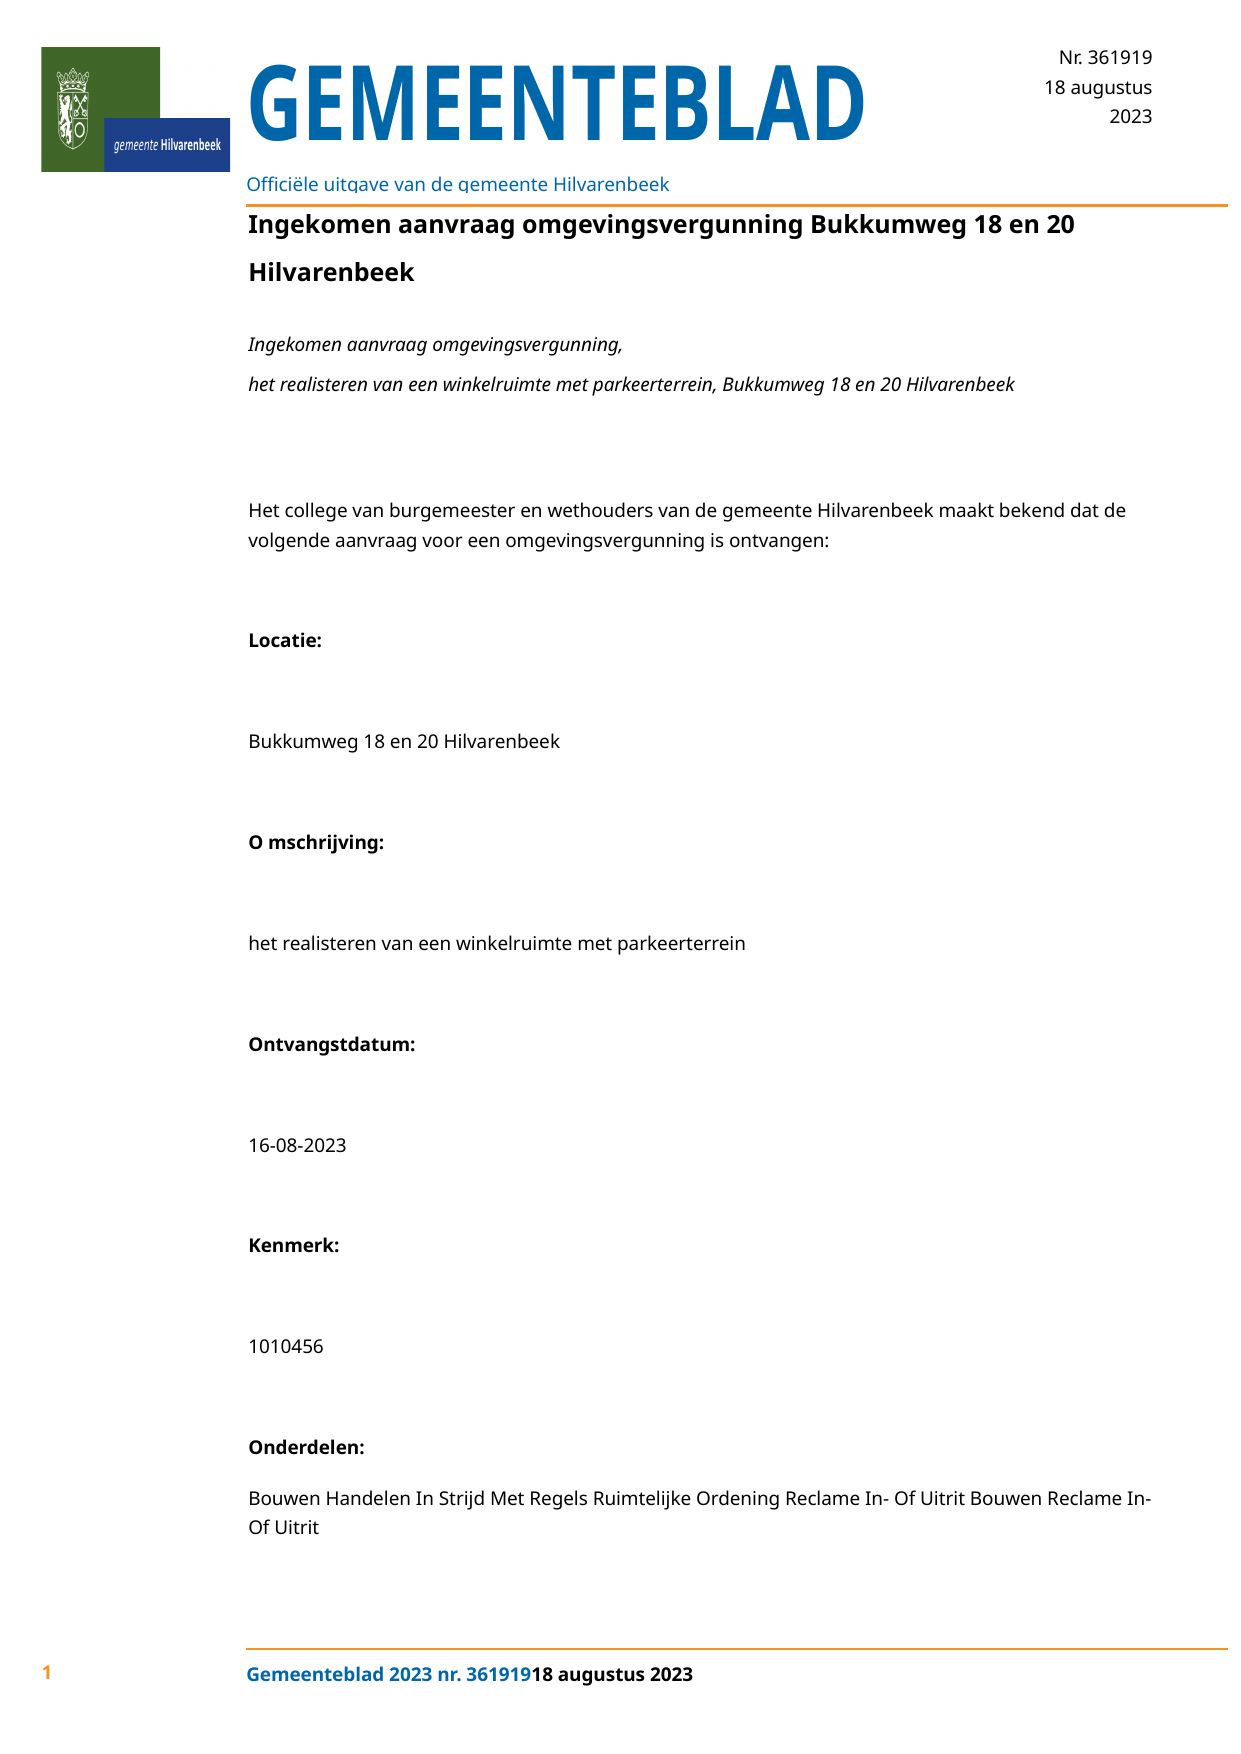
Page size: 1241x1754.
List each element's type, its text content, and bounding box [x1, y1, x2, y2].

text het realisteren van een winkelruimte met parkeerterrein [248, 930, 1152, 956]
text Het college van burgemeester en wethouders van de gemeente Hilvarenbeek maakt bekend dat de volgende aanvraag voor een omgevingsvergunning is ontvangen: [248, 497, 1152, 553]
text het realisteren van een winkelruimte met parkeerterrein, Bukkumweg 18 en 20 Hilvarenbeek [248, 371, 1152, 396]
text 16-08-2023 [248, 1132, 1152, 1158]
text Onderdelen: [248, 1434, 1152, 1460]
picture [41, 47, 231, 172]
text 1010456 [248, 1333, 1152, 1359]
text Ingekomen aanvraag omgevingsvergunning, [248, 331, 1152, 357]
text Bouwen Handelen In Strijd Met Regels Ruimtelijke Ordening Reclame In- Of Uitrit Bouwen Reclame In- Of Uitrit [248, 1485, 1152, 1540]
text O mschrijving: [248, 829, 1152, 855]
text Bukkumweg 18 en 20 Hilvarenbeek [248, 728, 1152, 754]
text Locatie: [248, 628, 1152, 653]
text Ingekomen aanvraag omgevingsvergunning Bukkumweg 18 en 20 Hilvarenbeek [248, 207, 1152, 288]
text Ontvangstdatum: [248, 1031, 1152, 1057]
text Kenmerk: [248, 1233, 1152, 1258]
